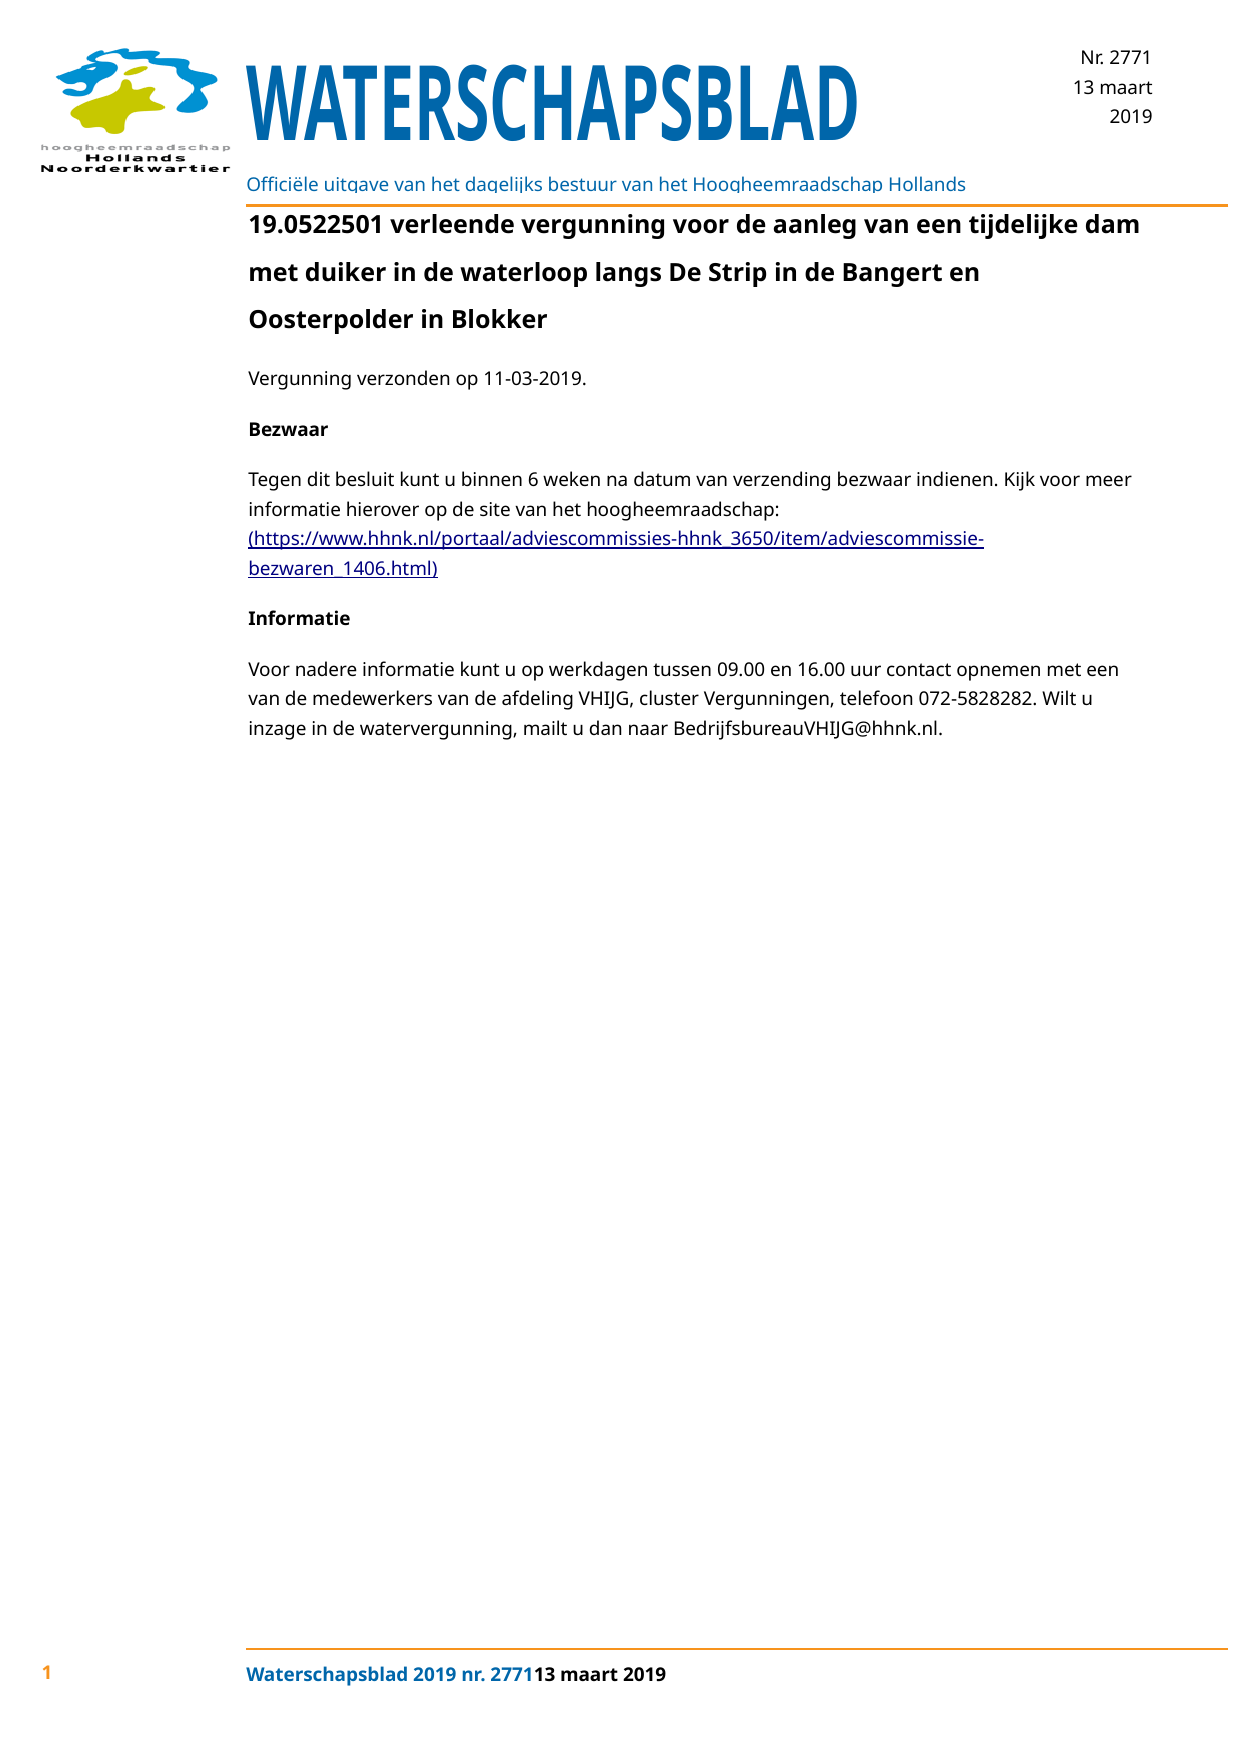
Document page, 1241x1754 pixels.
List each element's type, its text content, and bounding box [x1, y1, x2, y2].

picture [41, 47, 231, 172]
text Tegen dit besluit kunt u binnen 6 weken na datum van verzending bezwaar indienen. Kijk voor meer informatie hierover op de site van het hoogheemraadschap: (https://www.hhnk.nl/portaal/adviescommissies-hhnk_3650/item/adviescommissie-bezwaren_1406.html) [248, 466, 1152, 581]
text Informatie [248, 606, 1152, 631]
text 19.0522501 verleende vergunning voor de aanleg van een tijdelijke dam met duiker in de waterloop langs De Strip in de Bangert en Oosterpolder in Blokker [248, 207, 1152, 336]
text Bezwaar [248, 416, 1152, 442]
text Vergunning verzonden op 11-03-2019. [248, 366, 1152, 391]
text Voor nadere informatie kunt u op werkdagen tussen 09.00 en 16.00 uur contact opnemen met een van de medewerkers van de afdeling VHIJG, cluster Vergunningen, telefoon 072-5828282. Wilt u inzage in de watervergunning, mailt u dan naar BedrijfsbureauVHIJG@hhnk.nl. [248, 656, 1152, 741]
